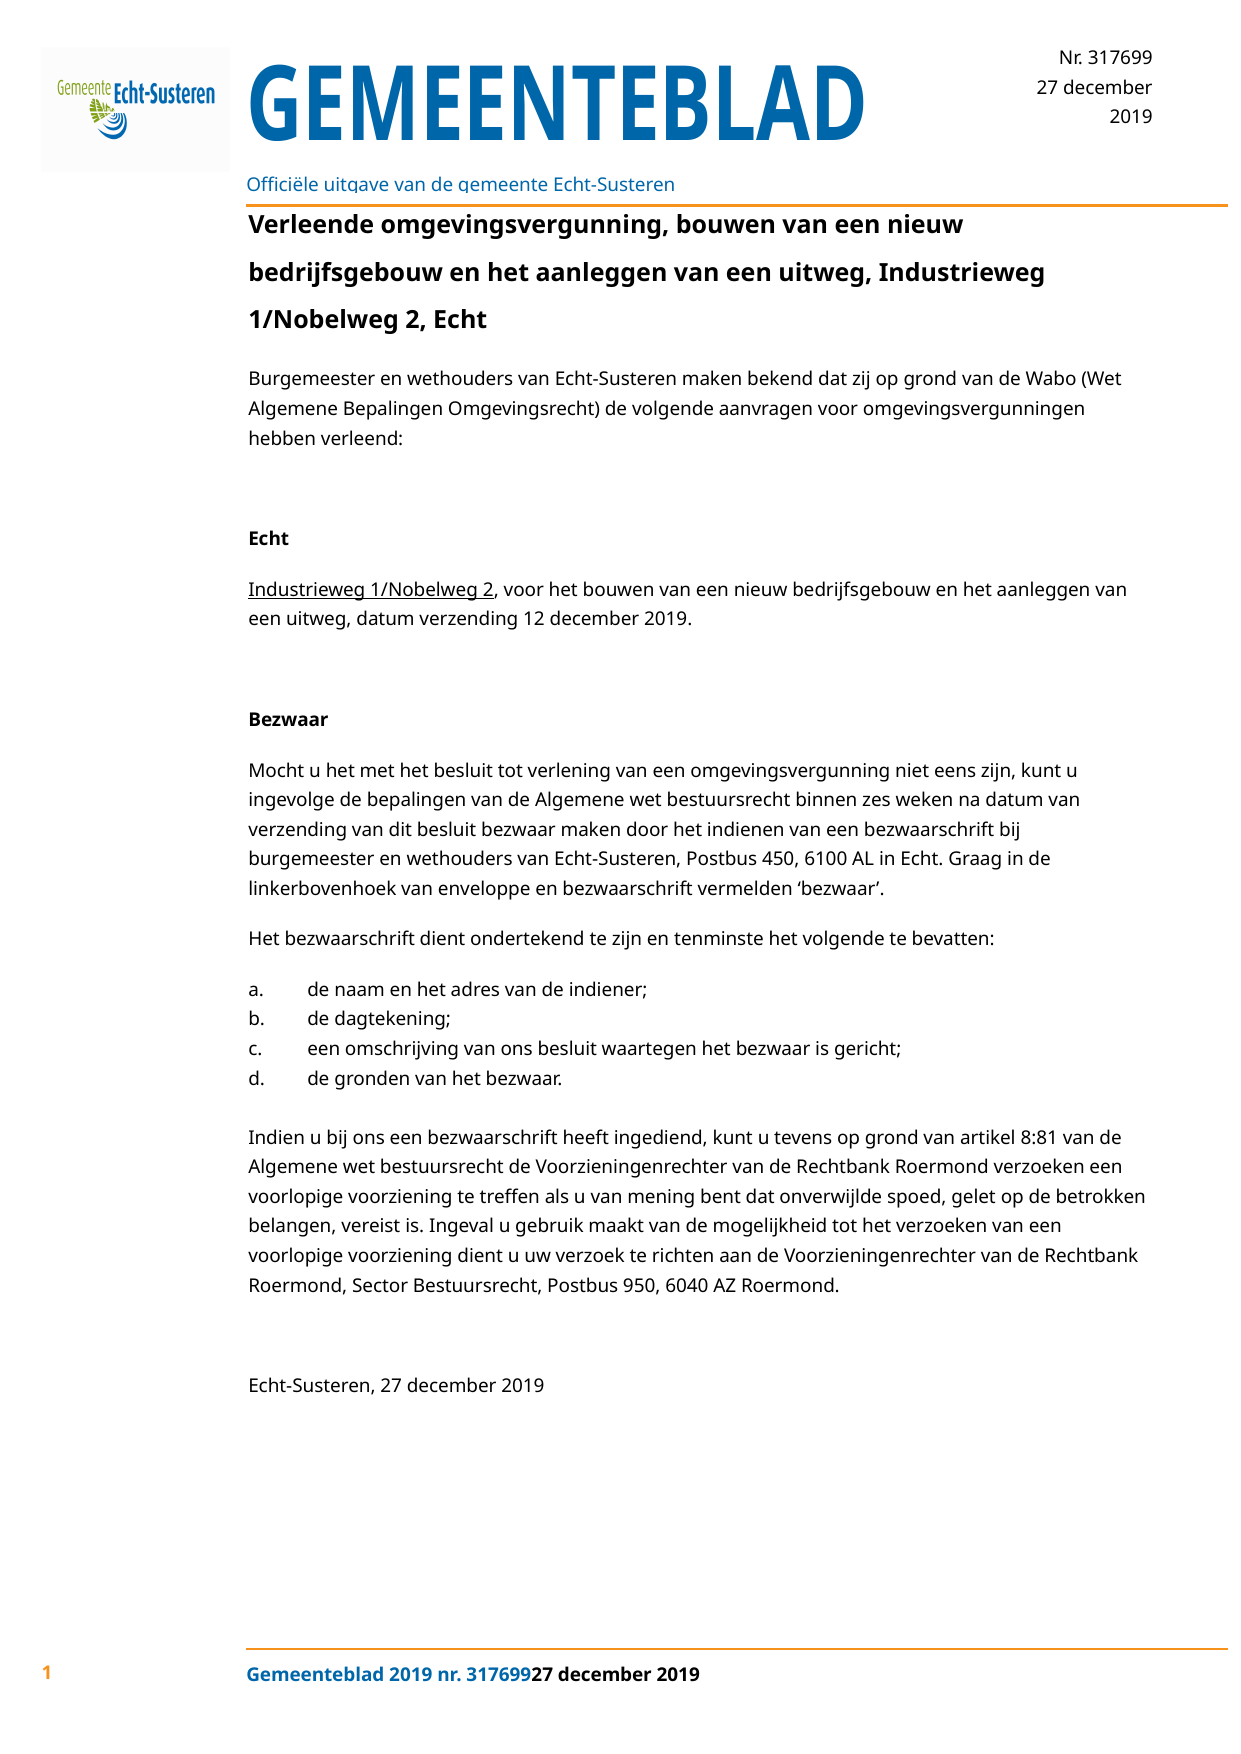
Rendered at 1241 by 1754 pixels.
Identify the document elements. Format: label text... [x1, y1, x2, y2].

list een omschrijving van ons besluit waartegen het bezwaar is gericht; [248, 1035, 1152, 1061]
text Industrieweg 1/Nobelweg 2, voor het bouwen van een nieuw bedrijfsgebouw en het aanleggen van een uitweg, datum verzending 12 december 2019. [248, 576, 1152, 631]
text Echt [248, 526, 1152, 551]
text Echt-Susteren, 27 december 2019 [248, 1373, 1152, 1398]
text Verleende omgevingsvergunning, bouwen van een nieuw bedrijfsgebouw en het aanleggen van een uitweg, Industrieweg 1/Nobelweg 2, Echt [248, 207, 1152, 336]
text Mocht u het met het besluit tot verlening van een omgevingsvergunning niet eens zijn, kunt u ingevolge de bepalingen van de Algemene wet bestuursrecht binnen zes weken na datum van verzending van dit besluit bezwaar maken door het indienen van een bezwaarschrift bij burgemeester en wethouders van Echt-Susteren, Postbus 450, 6100 AL in Echt. Graag in de linkerbovenhoek van enveloppe en bezwaarschrift vermelden ‘bezwaar’. [248, 757, 1152, 901]
list de dagtekening; [248, 1006, 1152, 1031]
picture [41, 47, 231, 172]
list de gronden van het bezwaar. [248, 1065, 1152, 1090]
text Bezwaar [248, 706, 1152, 732]
text Burgemeester en wethouders van Echt-Susteren maken bekend dat zij op grond van de Wabo (Wet Algemene Bepalingen Omgevingsrecht) de volgende aanvragen voor omgevingsvergunningen hebben verleend: [248, 366, 1152, 450]
text Indien u bij ons een bezwaarschrift heeft ingediend, kunt u tevens op grond van artikel 8:81 van de Algemene wet bestuursrecht de Voorzieningenrechter van de Rechtbank Roermond verzoeken een voorlopige voorziening te treffen als u van mening bent dat onverwijlde spoed, gelet op de betrokken belangen, vereist is. Ingeval u gebruik maakt van de mogelijkheid tot het verzoeken van een voorlopige voorziening dient u uw verzoek te richten aan de Voorzieningenrechter van de Rechtbank Roermond, Sector Bestuursrecht, Postbus 950, 6040 AZ Roermond. [248, 1124, 1152, 1297]
list de naam en het adres van de indiener; [248, 976, 1152, 1002]
text Het bezwaarschrift dient ondertekend te zijn en tenminste het volgende te bevatten: [248, 926, 1152, 951]
